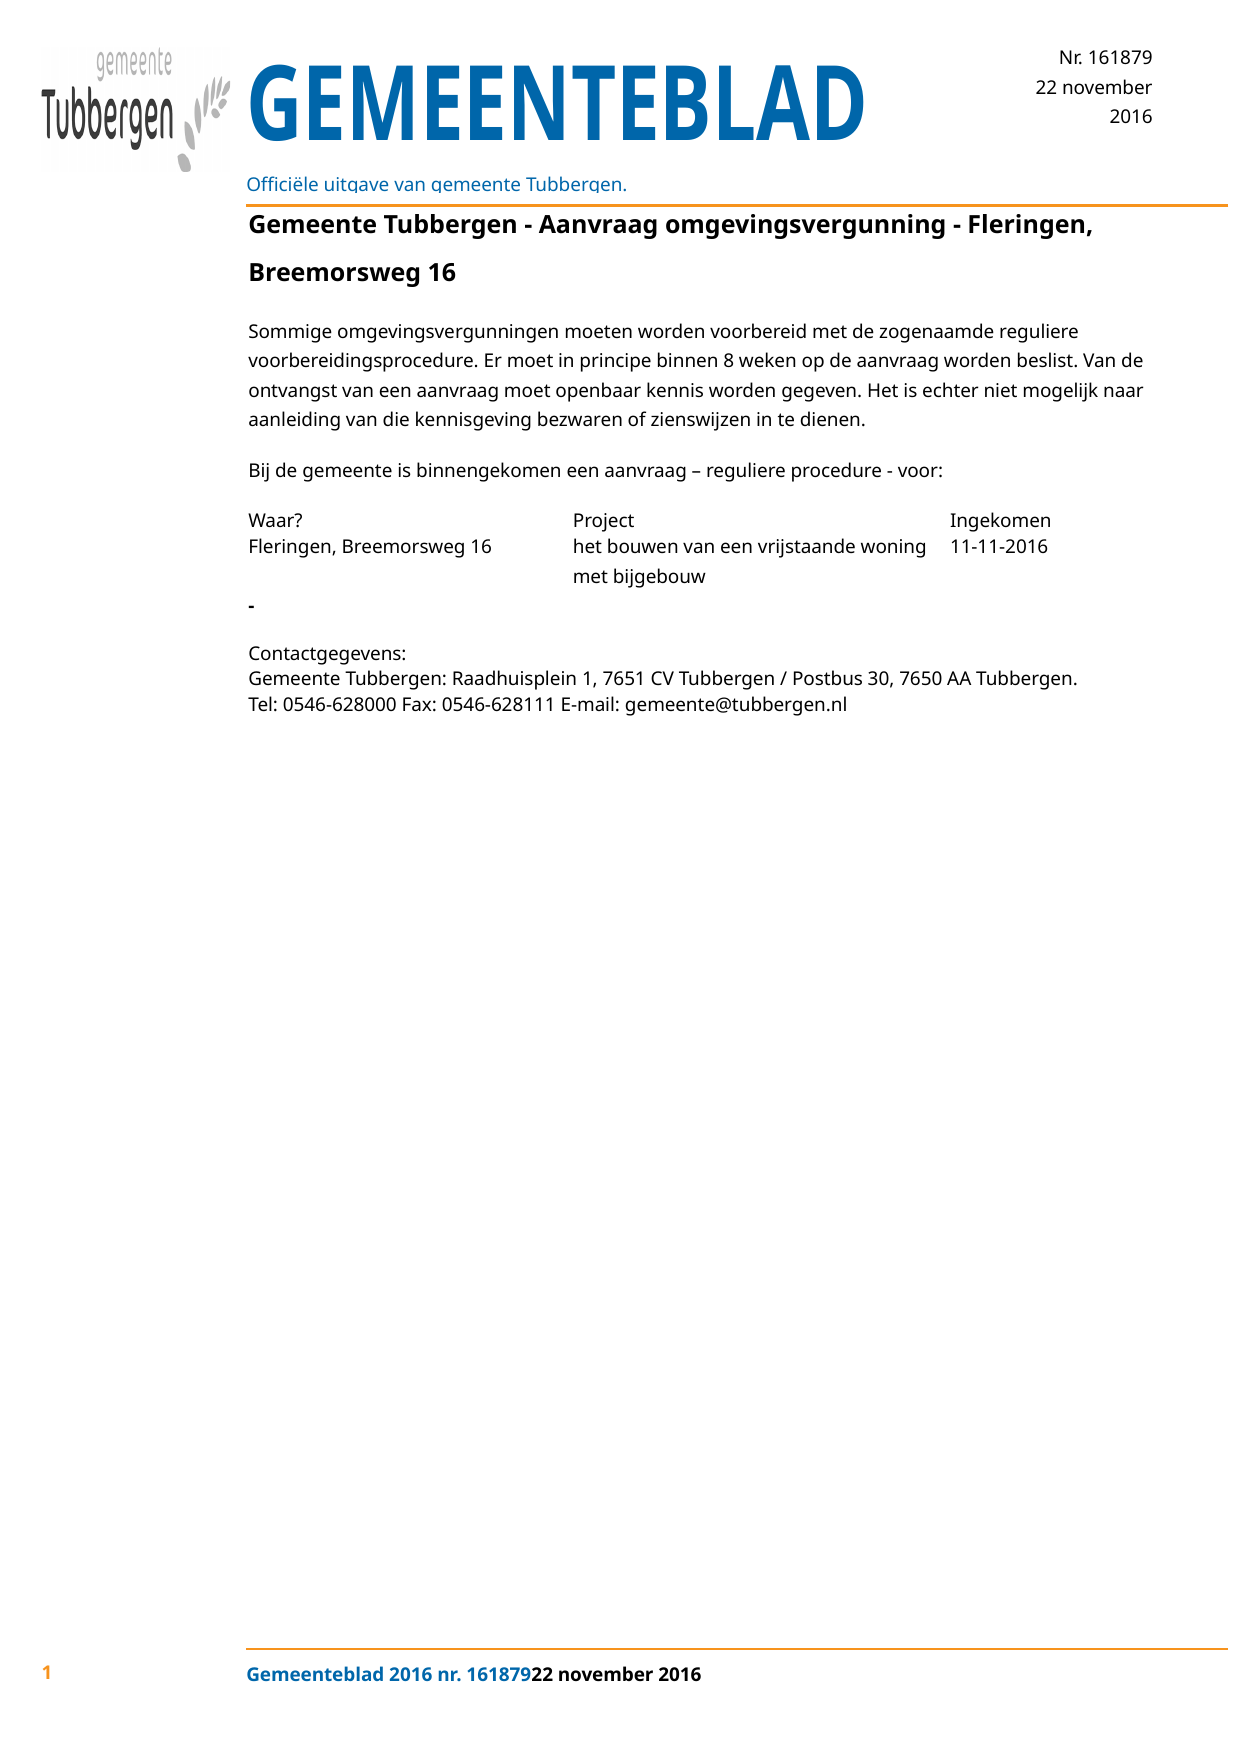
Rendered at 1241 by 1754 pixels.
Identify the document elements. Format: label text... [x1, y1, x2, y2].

text Gemeente Tubbergen: Raadhuisplein 1, 7651 CV Tubbergen / Postbus 30, 7650 AA Tubbergen. [248, 665, 1152, 691]
table_cell het bouwen van een vrijstaande woning met bijgebouw [573, 533, 950, 589]
text Bij de gemeente is binnengekomen een aanvraag – reguliere procedure - voor: [248, 457, 1152, 483]
table_header Waar? [248, 508, 573, 533]
table_cell 11-11-2016 [950, 533, 1152, 589]
text Contactgegevens: [248, 640, 1152, 665]
text Tel: 0546-628000 Fax: 0546-628111 E-mail: gemeente@tubbergen.nl [248, 691, 1152, 717]
table_cell Fleringen, Breemorsweg 16 [248, 533, 573, 589]
text Gemeente Tubbergen - Aanvraag omgevingsvergunning - Fleringen, Breemorsweg 16 [248, 207, 1152, 288]
table_header Project [573, 508, 950, 533]
picture [41, 47, 231, 172]
text Sommige omgevingsvergunningen moeten worden voorbereid met de zogenaamde reguliere voorbereidingsprocedure. Er moet in principe binnen 8 weken op de aanvraag worden beslist. Van de ontvangst van een aanvraag moet openbaar kennis worden gegeven. Het is echter niet mogelijk naar aanleiding van die kennisgeving bezwaren of zienswijzen in te dienen. [248, 318, 1152, 432]
table_header Ingekomen [950, 508, 1152, 533]
text - [248, 592, 1152, 618]
